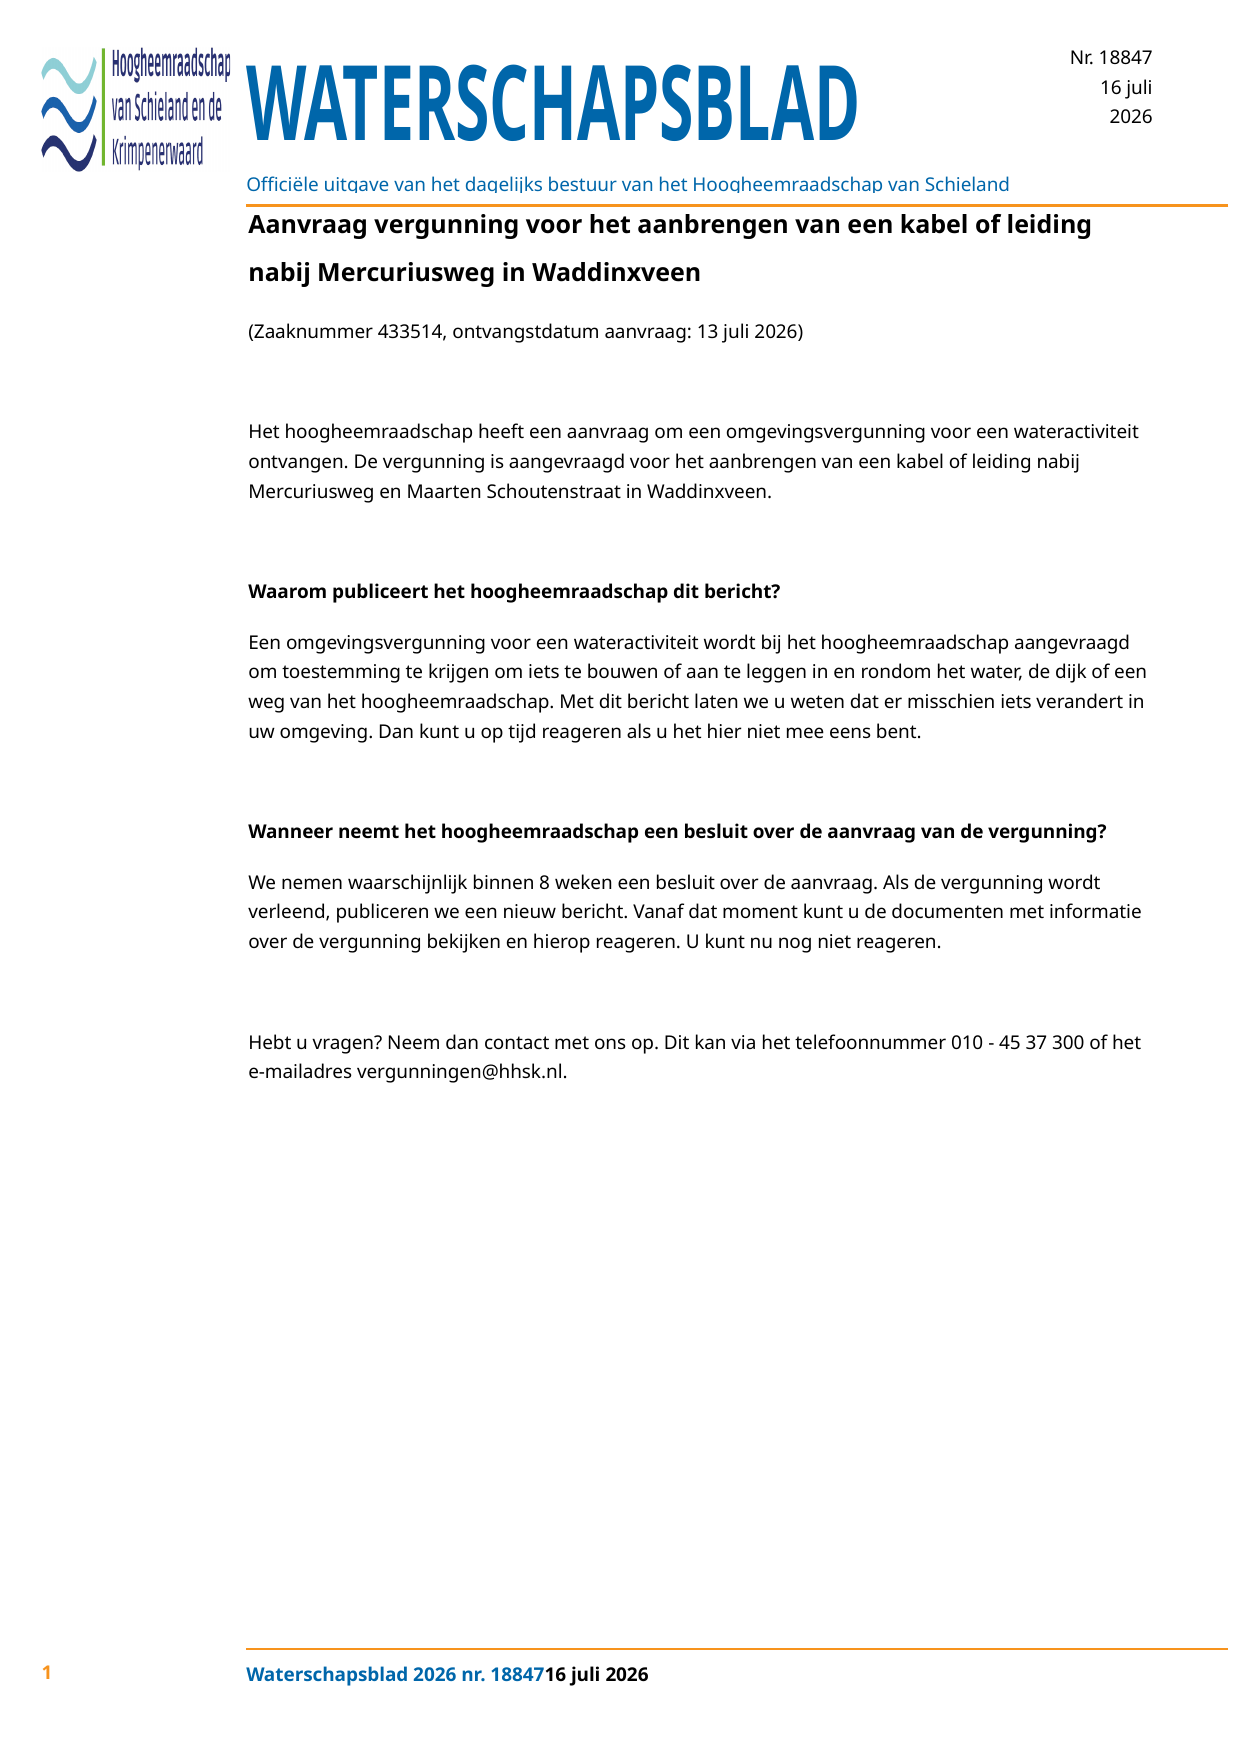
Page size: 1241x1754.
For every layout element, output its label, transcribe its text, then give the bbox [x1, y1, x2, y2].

picture [41, 47, 231, 172]
text Een omgevingsvergunning voor een wateractiviteit wordt bij het hoogheemraadschap aangevraagd om toestemming te krijgen om iets te bouwen of aan te leggen in en rondom het water, de dijk of een weg van het hoogheemraadschap. Met dit bericht laten we u weten dat er misschien iets verandert in uw omgeving. Dan kunt u op tijd reageren als u het hier niet mee eens bent. [248, 629, 1152, 744]
text Wanneer neemt het hoogheemraadschap een besluit over de aanvraag van de vergunning? [248, 819, 1152, 844]
text Hebt u vragen? Neem dan contact met ons op. Dit kan via het telefoonnummer 010 - 45 37 300 of het e-mailadres vergunningen@hhsk.nl. [248, 1029, 1152, 1084]
text Waarom publiceert het hoogheemraadschap dit bericht? [248, 579, 1152, 604]
text Aanvraag vergunning voor het aanbrengen van een kabel of leiding nabij Mercuriusweg in Waddinxveen [248, 207, 1152, 288]
text (Zaaknummer 433514, ontvangstdatum aanvraag: 13 juli 2026) [248, 318, 1152, 344]
text Het hoogheemraadschap heeft een aanvraag om een omgevingsvergunning voor een wateractiviteit ontvangen. De vergunning is aangevraagd voor het aanbrengen van een kabel of leiding nabij Mercuriusweg en Maarten Schoutenstraat in Waddinxveen. [248, 419, 1152, 504]
text We nemen waarschijnlijk binnen 8 weken een besluit over de aanvraag. Als de vergunning wordt verleend, publiceren we een nieuw bericht. Vanaf dat moment kunt u de documenten met informatie over de vergunning bekijken en hierop reageren. U kunt nu nog niet reageren. [248, 869, 1152, 954]
